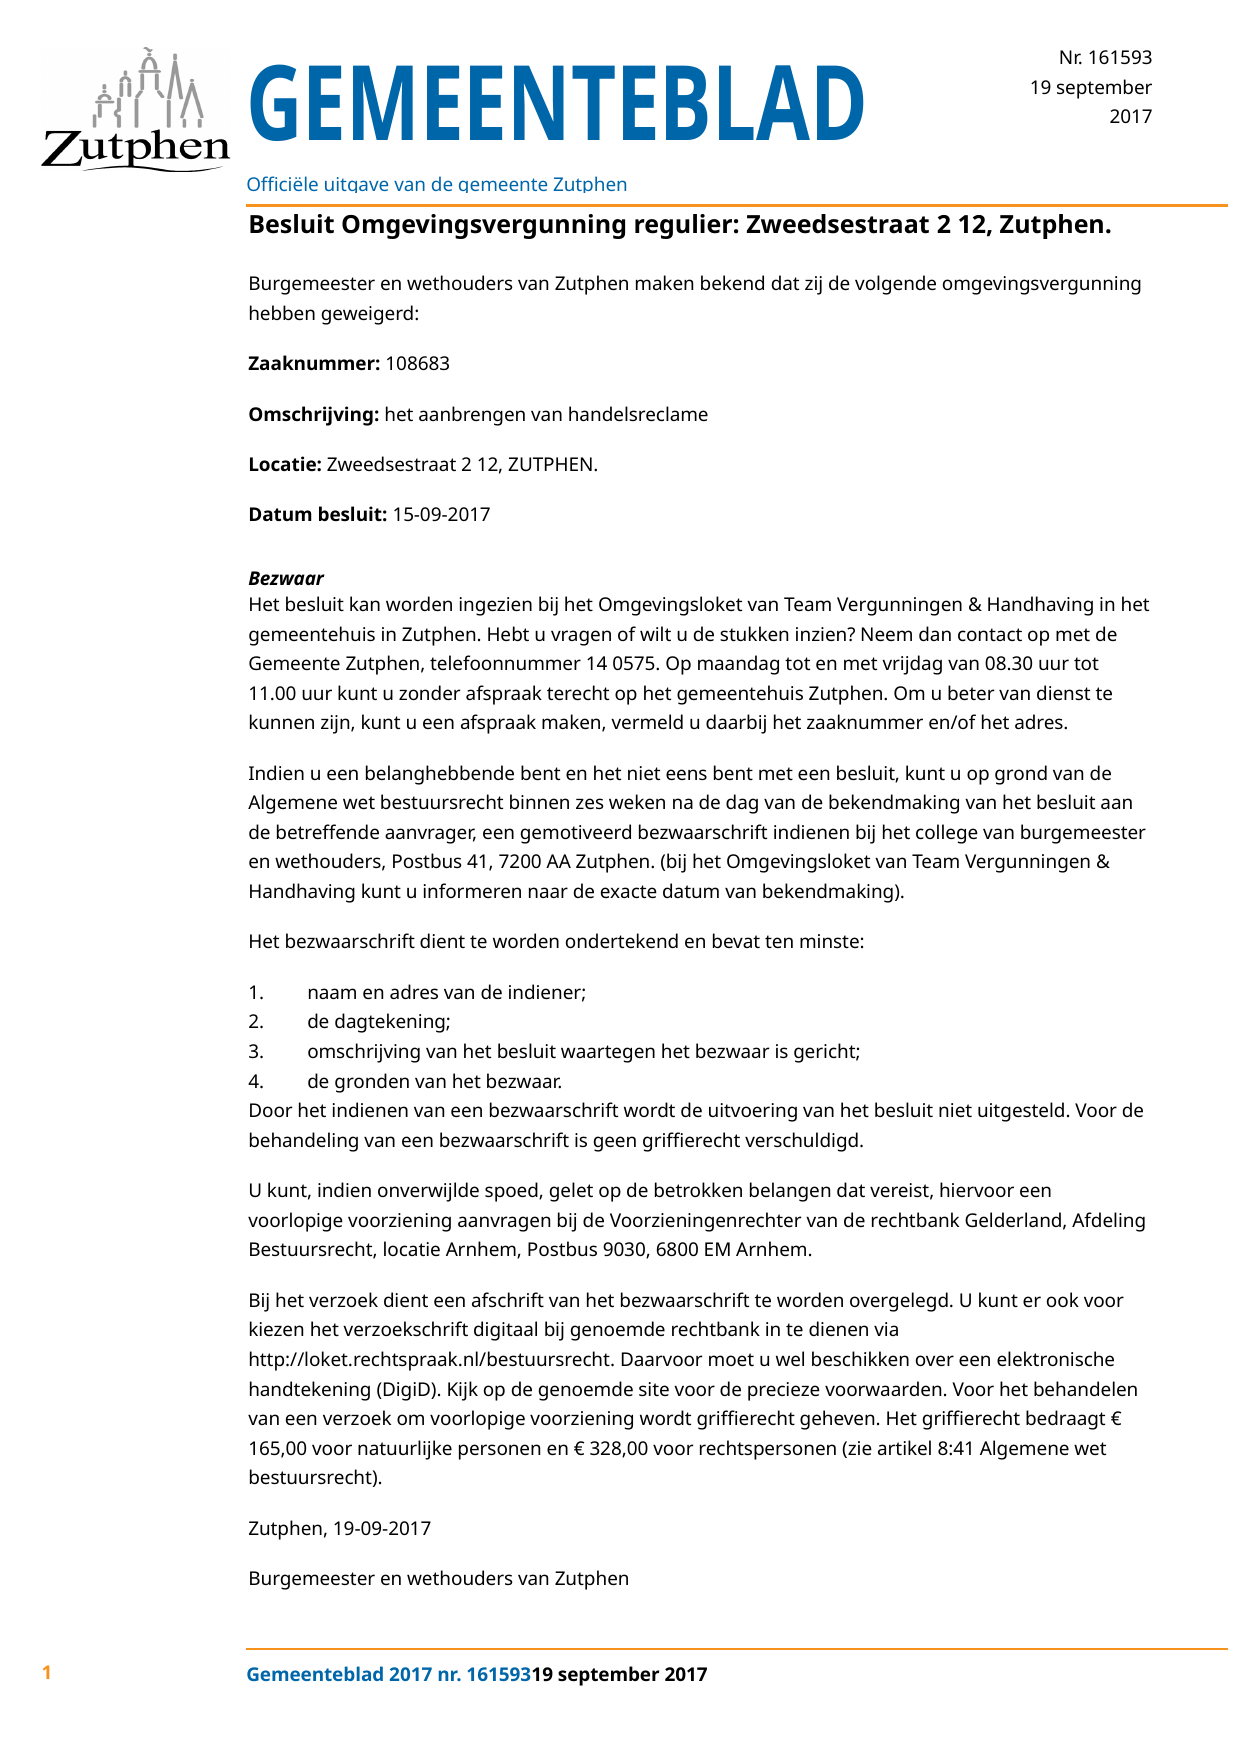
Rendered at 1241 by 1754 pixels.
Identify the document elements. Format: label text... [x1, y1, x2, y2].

list omschrijving van het besluit waartegen het bezwaar is gericht; [248, 1038, 1152, 1064]
text Het besluit kan worden ingezien bij het Omgevingsloket van Team Vergunningen & Handhaving in het gemeentehuis in Zutphen. Hebt u vragen of wilt u de stukken inzien? Neem dan contact op met de Gemeente Zutphen, telefoonnummer 14 0575. Op maandag tot en met vrijdag van 08.30 uur tot 11.00 uur kunt u zonder afspraak terecht op het gemeentehuis Zutphen. Om u beter van dienst te kunnen zijn, kunt u een afspraak maken, vermeld u daarbij het zaaknummer en/of het adres. [248, 591, 1152, 735]
text Omschrijving: het aanbrengen van handelsreclame [248, 401, 1152, 426]
list de dagtekening; [248, 1009, 1152, 1034]
text Burgemeester en wethouders van Zutphen maken bekend dat zij de volgende omgevingsvergunning hebben geweigerd: [248, 270, 1152, 326]
text Bij het verzoek dient een afschrift van het bezwaarschrift te worden overgelegd. U kunt er ook voor kiezen het verzoekschrift digitaal bij genoemde rechtbank in te dienen via http://loket.rechtspraak.nl/bestuursrecht. Daarvoor moet u wel beschikken over een elektronische handtekening (DigiD). Kijk op de genoemde site voor de precieze voorwaarden. Voor het behandelen van een verzoek om voorlopige voorziening wordt griffierecht geheven. Het griffierecht bedraagt € 165,00 voor natuurlijke personen en € 328,00 voor rechtspersonen (zie artikel 8:41 Algemene wet bestuursrecht). [248, 1287, 1152, 1490]
text Indien u een belanghebbende bent en het niet eens bent met een besluit, kunt u op grond van de Algemene wet bestuursrecht binnen zes weken na de dag van de bekendmaking van het besluit aan de betreffende aanvrager, een gemotiveerd bezwaarschrift indienen bij het college van burgemeester en wethouders, Postbus 41, 7200 AA Zutphen. (bij het Omgevingsloket van Team Vergunningen & Handhaving kunt u informeren naar de exacte datum van bekendmaking). [248, 760, 1152, 904]
picture [41, 47, 231, 172]
text Burgemeester en wethouders van Zutphen [248, 1565, 1152, 1591]
text Door het indienen van een bezwaarschrift wordt de uitvoering van het besluit niet uitgesteld. Voor de behandeling van een bezwaarschrift is geen griffierecht verschuldigd. [248, 1097, 1152, 1153]
list de gronden van het bezwaar. [248, 1068, 1152, 1094]
text Besluit Omgevingsvergunning regulier: Zweedsestraat 2 12, Zutphen. [248, 207, 1152, 241]
text Datum besluit: 15-09-2017 [248, 502, 1152, 527]
text Zutphen, 19-09-2017 [248, 1515, 1152, 1541]
text Zaaknummer: 108683 [248, 350, 1152, 376]
text Bezwaar [248, 566, 1152, 591]
list naam en adres van de indiener; [248, 979, 1152, 1005]
text U kunt, indien onverwijlde spoed, gelet op de betrokken belangen dat vereist, hiervoor een voorlopige voorziening aanvragen bij de Voorzieningenrechter van de rechtbank Gelderland, Afdeling Bestuursrecht, locatie Arnhem, Postbus 9030, 6800 EM Arnhem. [248, 1177, 1152, 1262]
text Locatie: Zweedsestraat 2 12, ZUTPHEN. [248, 451, 1152, 477]
text Het bezwaarschrift dient te worden ondertekend en bevat ten minste: [248, 929, 1152, 954]
